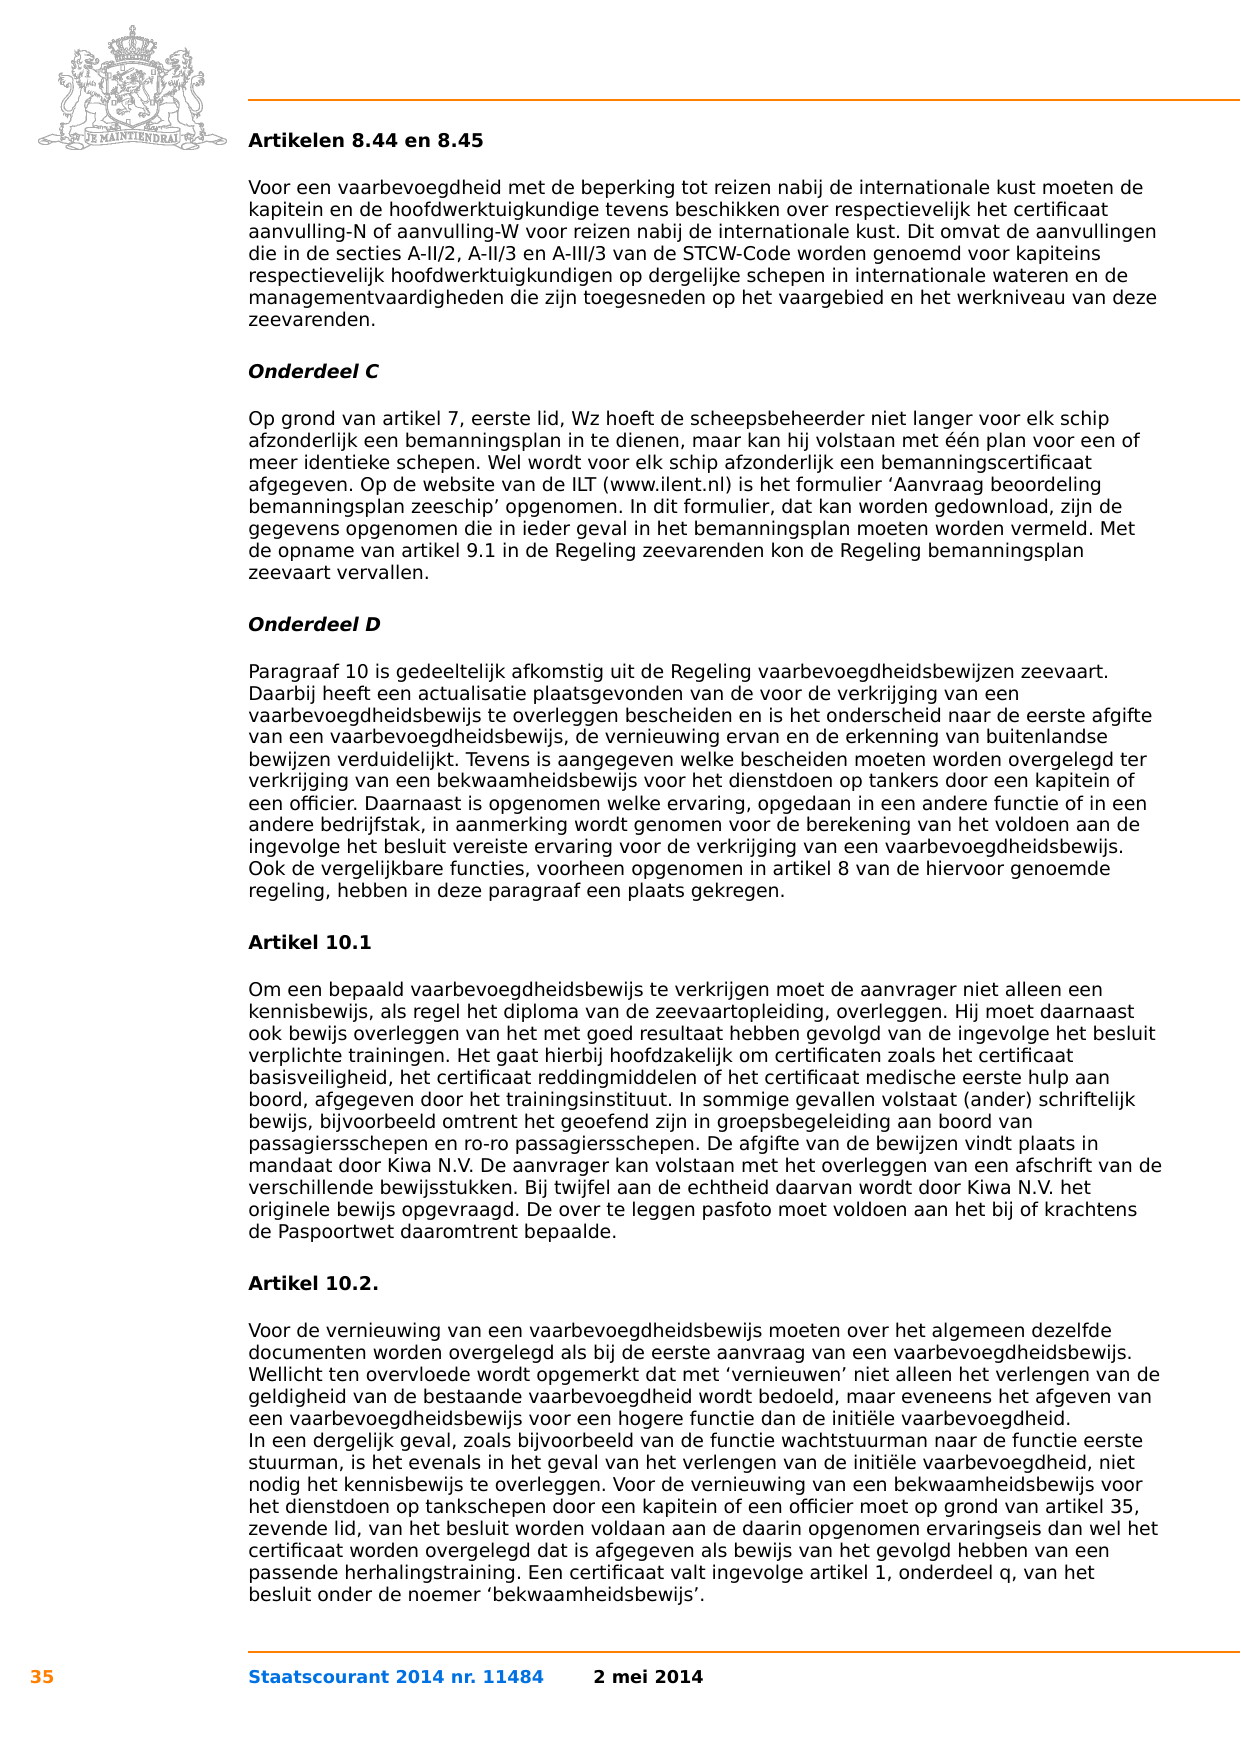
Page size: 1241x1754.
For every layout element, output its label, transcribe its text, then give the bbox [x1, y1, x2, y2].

picture [38, 25, 227, 150]
subtitle Artikel 10.2. [248, 1273, 1163, 1295]
subtitle Artikelen 8.44 en 8.45 [248, 130, 1163, 152]
subtitle Onderdeel D [248, 613, 1163, 636]
subtitle Onderdeel C [248, 361, 1163, 383]
subtitle Artikel 10.1 [248, 932, 1163, 954]
text Op grond van artikel 7, eerste lid, Wz hoeft de scheepsbeheerder niet langer voor elk schip afzonderlijk een bemanningsplan in te dienen, maar kan hij volstaan met één plan voor een of meer identieke schepen. Wel wordt voor elk schip afzonderlijk een bemanningscertificaat afgegeven. Op de website van de ILT (www.ilent.nl) is het formulier ‘Aanvraag beoordeling bemanningsplan zeeschip’ opgenomen. In dit formulier, dat kan worden gedownload, zijn de gegevens opgenomen die in ieder geval in het bemanningsplan moeten worden vermeld. Met de opname van artikel 9.1 in de Regeling zeevarenden kon de Regeling bemanningsplan zeevaart vervallen. [248, 408, 1163, 583]
text Om een bepaald vaarbevoegdheidsbewijs te verkrijgen moet de aanvrager niet alleen een kennisbewijs, als regel het diploma van de zeevaartopleiding, overleggen. Hij moet daarnaast ook bewijs overleggen van het met goed resultaat hebben gevolgd van de ingevolge het besluit verplichte trainingen. Het gaat hierbij hoofdzakelijk om certificaten zoals het certificaat basisveiligheid, het certificaat reddingmiddelen of het certificaat medische eerste hulp aan boord, afgegeven door het trainingsinstituut. In sommige gevallen volstaat (ander) schriftelijk bewijs, bijvoorbeeld omtrent het geoefend zijn in groepsbegeleiding aan boord van passagiersschepen en ro-ro passagiersschepen. De afgifte van de bewijzen vindt plaats in mandaat door Kiwa N.V. De aanvrager kan volstaan met het overleggen van een afschrift van de verschillende bewijsstukken. Bij twijfel aan de echtheid daarvan wordt door Kiwa N.V. het originele bewijs opgevraagd. De over te leggen pasfoto moet voldoen aan het bij of krachtens de Paspoortwet daaromtrent bepaalde. [248, 979, 1163, 1243]
text Voor een vaarbevoegdheid met de beperking tot reizen nabij de internationale kust moeten de kapitein en de hoofdwerktuigkundige tevens beschikken over respectievelijk het certificaat aanvulling-N of aanvulling-W voor reizen nabij de internationale kust. Dit omvat de aanvullingen die in de secties A-II/2, A-II/3 en A-III/3 van de STCW-Code worden genoemd voor kapiteins respectievelijk hoofdwerktuigkundigen op dergelijke schepen in internationale wateren en de managementvaardigheden die zijn toegesneden op het vaargebied en het werkniveau van deze zeevarenden. [248, 177, 1163, 331]
text In een dergelijk geval, zoals bijvoorbeeld van de functie wachtstuurman naar de functie eerste stuurman, is het evenals in het geval van het verlengen van de initiële vaarbevoegdheid, niet nodig het kennisbewijs te overleggen. Voor de vernieuwing van een bekwaamheidsbewijs voor het dienstdoen op tankschepen door een kapitein of een officier moet op grond van artikel 35, zevende lid, van het besluit worden voldaan aan de daarin opgenomen ervaringseis dan wel het certificaat worden overgelegd dat is afgegeven als bewijs van het gevolgd hebben van een passende herhalingstraining. Een certificaat valt ingevolge artikel 1, onderdeel q, van het besluit onder de noemer ‘bekwaamheidsbewijs’. [248, 1430, 1163, 1606]
text Voor de vernieuwing van een vaarbevoegdheidsbewijs moeten over het algemeen dezelfde documenten worden overgelegd als bij de eerste aanvraag van een vaarbevoegdheidsbewijs. Wellicht ten overvloede wordt opgemerkt dat met ‘vernieuwen’ niet alleen het verlengen van de geldigheid van de bestaande vaarbevoegdheid wordt bedoeld, maar eveneens het afgeven van een vaarbevoegdheidsbewijs voor een hogere functie dan de initiële vaarbevoegdheid. [248, 1320, 1163, 1430]
text Paragraaf 10 is gedeeltelijk afkomstig uit de Regeling vaarbevoegdheidsbewijzen zeevaart. Daarbij heeft een actualisatie plaatsgevonden van de voor de verkrijging van een vaarbevoegdheidsbewijs te overleggen bescheiden en is het onderscheid naar de eerste afgifte van een vaarbevoegdheidsbewijs, de vernieuwing ervan en de erkenning van buitenlandse bewijzen verduidelijkt. Tevens is aangegeven welke bescheiden moeten worden overgelegd ter verkrijging van een bekwaamheidsbewijs voor het dienstdoen op tankers door een kapitein of een officier. Daarnaast is opgenomen welke ervaring, opgedaan in een andere functie of in een andere bedrijfstak, in aanmerking wordt genomen voor de berekening van het voldoen aan de ingevolge het besluit vereiste ervaring voor de verkrijging van een vaarbevoegdheidsbewijs. Ook de vergelijkbare functies, voorheen opgenomen in artikel 8 van de hiervoor genoemde regeling, hebben in deze paragraaf een plaats gekregen. [248, 661, 1163, 902]
